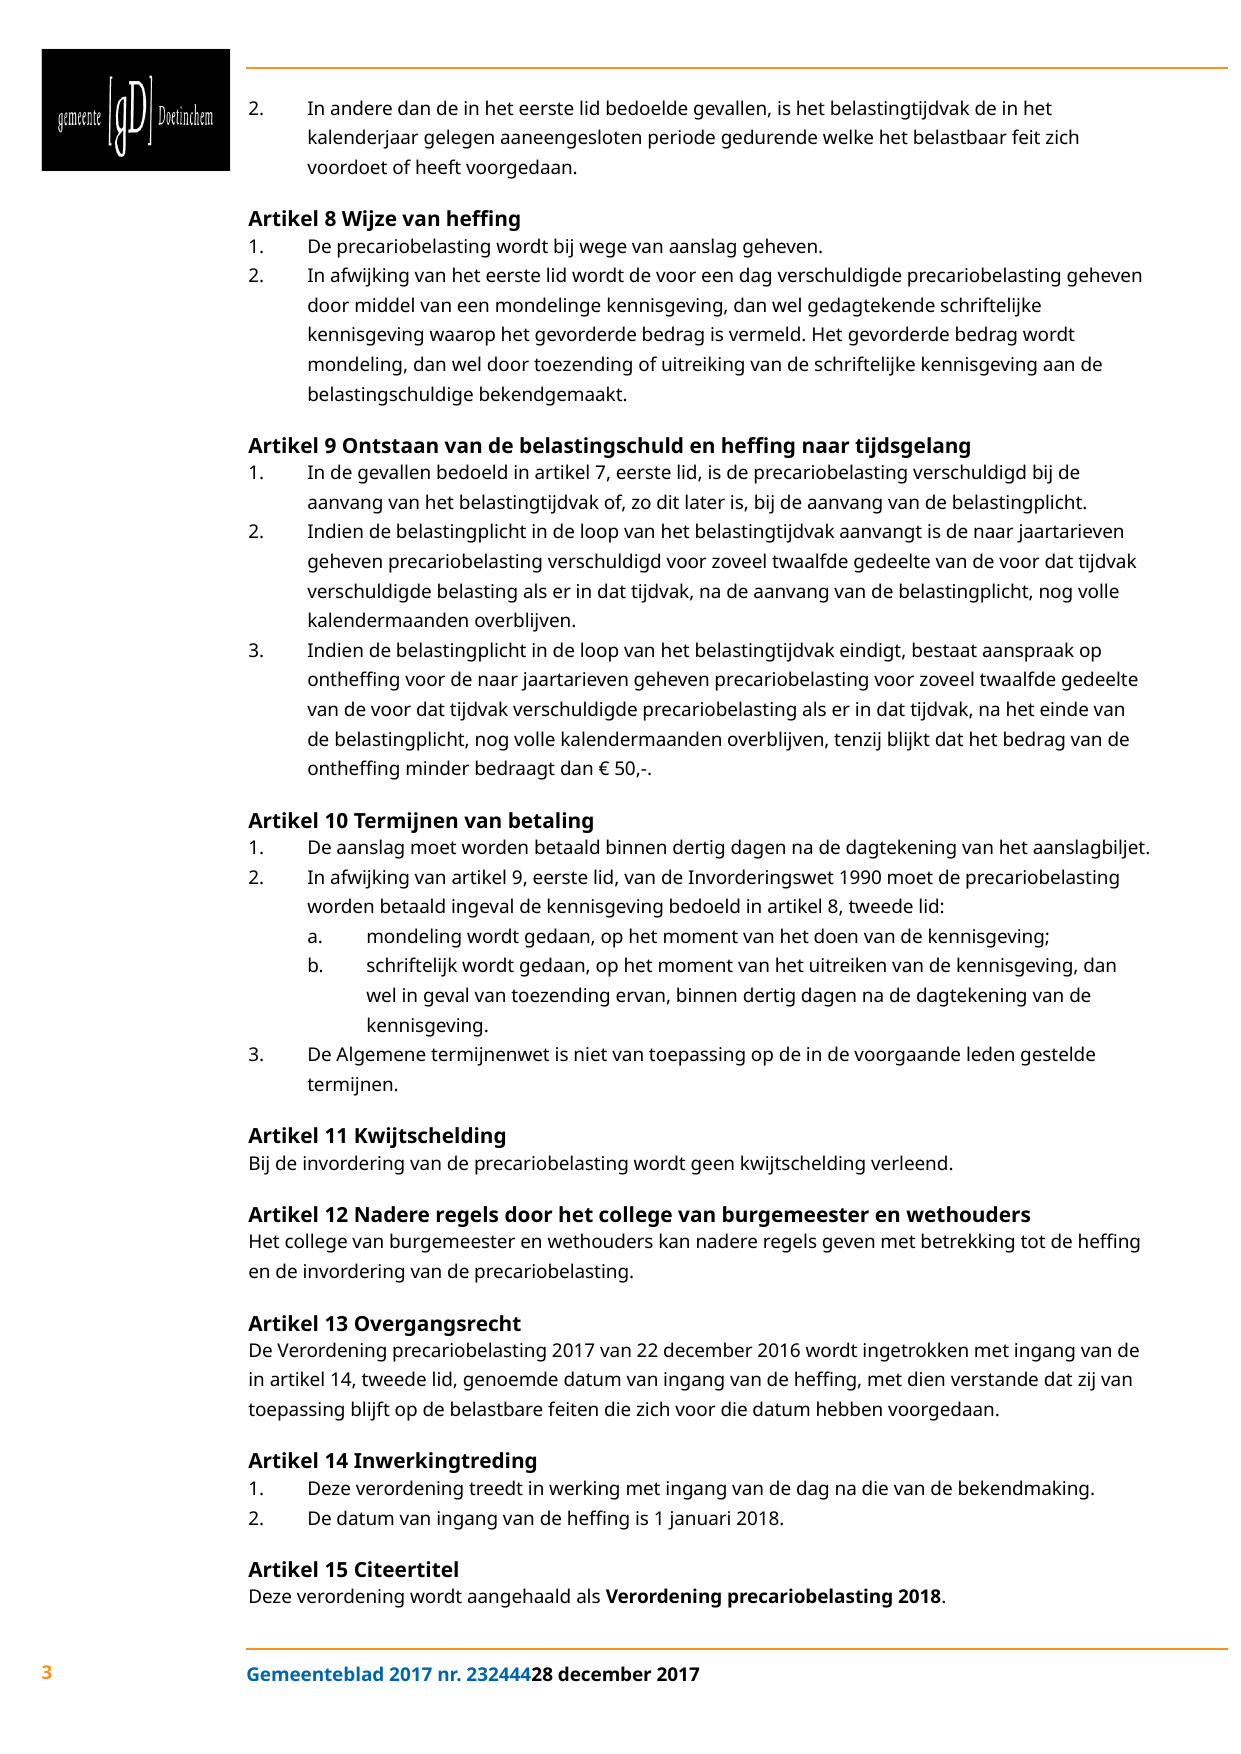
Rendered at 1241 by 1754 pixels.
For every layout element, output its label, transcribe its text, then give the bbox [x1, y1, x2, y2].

text De Verordening precariobelasting 2017 van 22 december 2016 wordt ingetrokken met ingang van de in artikel 14, tweede lid, genoemde datum van ingang van de heffing, met dien verstande dat zij van toepassing blijft op de belastbare feiten die zich voor die datum hebben voorgedaan. [248, 1337, 1152, 1422]
text Artikel 12 Nadere regels door het college van burgemeester en wethouders [248, 1200, 1152, 1229]
text Artikel 10 Termijnen van betaling [248, 806, 1152, 834]
list In andere dan de in het eerste lid bedoelde gevallen, is het belastingtijdvak de in het kalenderjaar gelegen aaneengesloten periode gedurende welke het belastbaar feit zich voordoet of heeft voorgedaan. [248, 95, 1152, 180]
picture [41, 47, 231, 172]
list In de gevallen bedoeld in artikel 7, eerste lid, is de precariobelasting verschuldigd bij de aanvang van het belastingtijdvak of, zo dit later is, bij de aanvang van de belastingplicht. [248, 459, 1152, 515]
text Artikel 13 Overgangsrecht [248, 1309, 1152, 1337]
list Indien de belastingplicht in de loop van het belastingtijdvak aanvangt is de naar jaartarieven geheven precariobelasting verschuldigd voor zoveel twaalfde gedeelte van de voor dat tijdvak verschuldigde belasting als er in dat tijdvak, na de aanvang van de belastingplicht, nog volle kalendermaanden overblijven. [248, 519, 1152, 633]
text Deze verordening wordt aangehaald als Verordening precariobelasting 2018. [248, 1583, 1152, 1609]
list Indien de belastingplicht in de loop van het belastingtijdvak eindigt, bestaat aanspraak op ontheffing voor de naar jaartarieven geheven precariobelasting voor zoveel twaalfde gedeelte van de voor dat tijdvak verschuldigde precariobelasting als er in dat tijdvak, na het einde van de belastingplicht, nog volle kalendermaanden overblijven, tenzij blijkt dat het bedrag van de ontheffing minder bedraagt dan € 50,-. [248, 637, 1152, 781]
text Artikel 14 Inwerkingtreding [248, 1447, 1152, 1475]
list De Algemene termijnenwet is niet van toepassing op de in de voorgaande leden gestelde termijnen. [248, 1041, 1152, 1097]
text Bij de invordering van de precariobelasting wordt geen kwijtschelding verleend. [248, 1150, 1152, 1176]
list In afwijking van artikel 9, eerste lid, van de Invorderingswet 1990 moet de precariobelasting worden betaald ingeval de kennisgeving bedoeld in artikel 8, tweede lid: [248, 864, 1152, 919]
list Deze verordening treedt in werking met ingang van de dag na die van de bekendmaking. [248, 1475, 1152, 1501]
text Artikel 11 Kwijtschelding [248, 1121, 1152, 1150]
text Het college van burgemeester en wethouders kan nadere regels geven met betrekking tot de heffing en de invordering van de precariobelasting. [248, 1229, 1152, 1284]
list De aanslag moet worden betaald binnen dertig dagen na de dagtekening van het aanslagbiljet. [248, 834, 1152, 860]
list schriftelijk wordt gedaan, op het moment van het uitreiken van de kennisgeving, dan wel in geval van toezending ervan, binnen dertig dagen na de dagtekening van de kennisgeving. [307, 953, 1152, 1037]
list De datum van ingang van de heffing is 1 januari 2018. [248, 1505, 1152, 1530]
list mondeling wordt gedaan, op het moment van het doen van de kennisgeving; [307, 923, 1152, 949]
text Artikel 8 Wijze van heffing [248, 204, 1152, 233]
text Artikel 9 Ontstaan van de belastingschuld en heffing naar tijdsgelang [248, 431, 1152, 459]
text Artikel 15 Citeertitel [248, 1555, 1152, 1583]
list De precariobelasting wordt bij wege van aanslag geheven. [248, 233, 1152, 258]
list In afwijking van het eerste lid wordt de voor een dag verschuldigde precariobelasting geheven door middel van een mondelinge kennisgeving, dan wel gedagtekende schriftelijke kennisgeving waarop het gevorderde bedrag is vermeld. Het gevorderde bedrag wordt mondeling, dan wel door toezending of uitreiking van de schriftelijke kennisgeving aan de belastingschuldige bekendgemaakt. [248, 262, 1152, 406]
